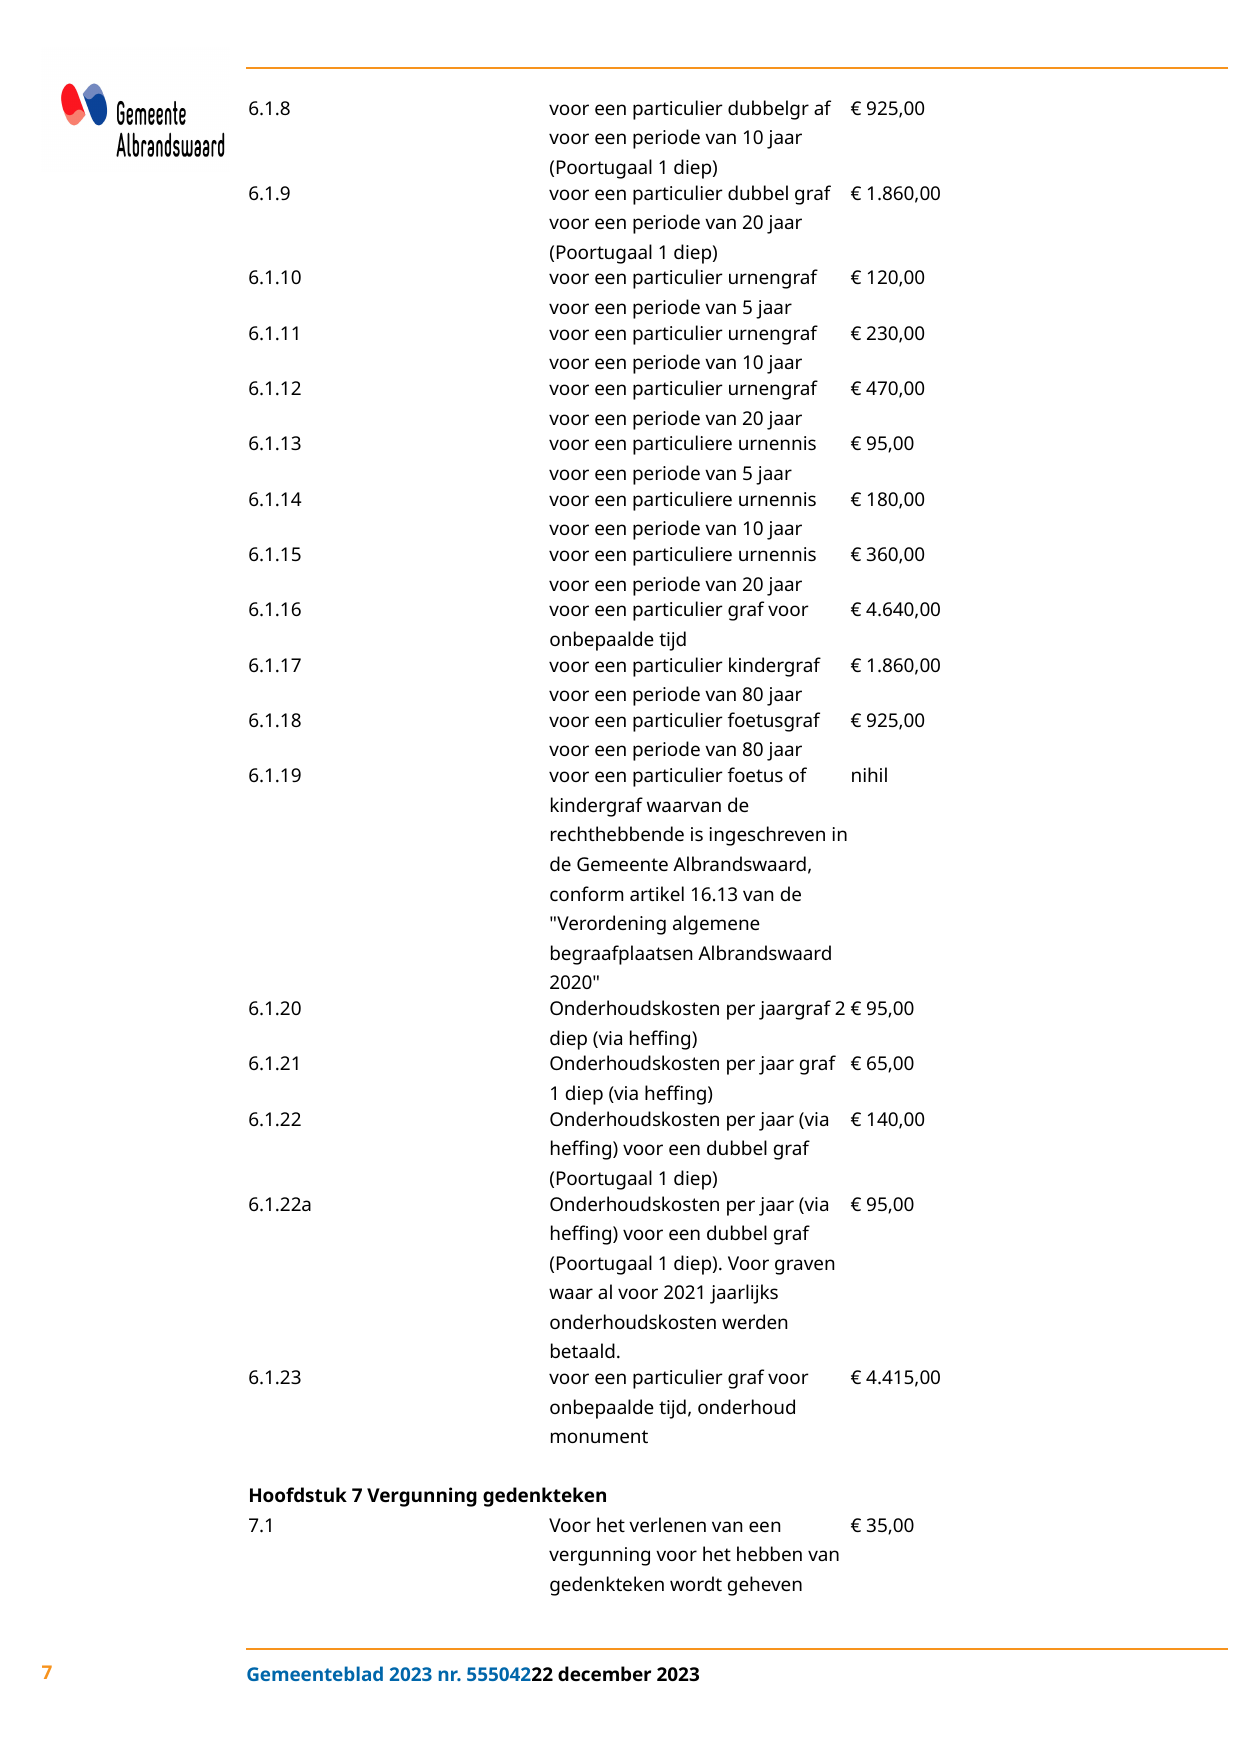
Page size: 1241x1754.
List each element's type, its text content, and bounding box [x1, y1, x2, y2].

table_cell voor een particuliere urnennis voor een periode van 20 jaar [549, 541, 850, 596]
table_cell € 925,00 [850, 95, 1152, 180]
table_cell € 1.860,00 [850, 652, 1152, 707]
picture [41, 47, 231, 172]
table_cell voor een particulier urnengraf voor een periode van 20 jaar [549, 375, 850, 431]
table_cell voor een particulier graf voor onbepaalde tijd [549, 596, 850, 652]
table_cell 6.1.8 [248, 95, 549, 180]
table_cell voor een particulier foetus of kindergraf waarvan de rechthebbende is ingeschreven in de Gemeente Albrandswaard, conform artikel 16.13 van de "Verordening algemene begraafplaatsen Albrandswaard 2020" [549, 763, 850, 995]
table_cell 6.1.22a [248, 1191, 549, 1364]
table_cell € 470,00 [850, 375, 1152, 431]
table_header € 35,00 [850, 1512, 1152, 1597]
table_cell € 95,00 [850, 431, 1152, 486]
table_cell voor een particulier urnengraf voor een periode van 5 jaar [549, 265, 850, 320]
table_cell 6.1.23 [248, 1364, 549, 1449]
table_cell 6.1.14 [248, 486, 549, 541]
table_cell voor een particulier dubbel graf voor een periode van 20 jaar (Poortugaal 1 diep) [549, 180, 850, 264]
table_cell € 4.640,00 [850, 596, 1152, 652]
table_cell voor een particulier urnengraf voor een periode van 10 jaar [549, 320, 850, 375]
table_cell 6.1.22 [248, 1106, 549, 1191]
table_cell 6.1.17 [248, 652, 549, 707]
table_cell € 4.415,00 [850, 1364, 1152, 1449]
table_cell € 180,00 [850, 486, 1152, 541]
table_cell € 1.860,00 [850, 180, 1152, 264]
table_cell voor een particulier kindergraf voor een periode van 80 jaar [549, 652, 850, 707]
table_cell voor een particuliere urnennis voor een periode van 10 jaar [549, 486, 850, 541]
table_cell Onderhoudskosten per jaar (via heffing) voor een dubbel graf (Poortugaal 1 diep). Voor graven waar al voor 2021 jaarlijks onderhoudskosten werden betaald. [549, 1191, 850, 1364]
table_cell 6.1.13 [248, 431, 549, 486]
table_header Voor het verlenen van een vergunning voor het hebben van gedenkteken wordt geheven [549, 1512, 850, 1597]
table_cell 6.1.20 [248, 995, 549, 1051]
table_cell € 925,00 [850, 707, 1152, 762]
table_cell 6.1.19 [248, 763, 549, 995]
table_cell 6.1.10 [248, 265, 549, 320]
table_cell voor een particulier graf voor onbepaalde tijd, onderhoud monument [549, 1364, 850, 1449]
table_cell € 140,00 [850, 1106, 1152, 1191]
table_cell Onderhoudskosten per jaar graf 1 diep (via heffing) [549, 1051, 850, 1106]
table_cell Onderhoudskosten per jaar (via heffing) voor een dubbel graf (Poortugaal 1 diep) [549, 1106, 850, 1191]
table_cell € 95,00 [850, 995, 1152, 1051]
table_cell € 120,00 [850, 265, 1152, 320]
table_cell voor een particulier foetusgraf voor een periode van 80 jaar [549, 707, 850, 762]
table_cell 6.1.18 [248, 707, 549, 762]
table_cell nihil [850, 763, 1152, 995]
table_cell 6.1.16 [248, 596, 549, 652]
table_cell voor een particuliere urnennis voor een periode van 5 jaar [549, 431, 850, 486]
table_cell € 65,00 [850, 1051, 1152, 1106]
table_cell 6.1.21 [248, 1051, 549, 1106]
table_cell Onderhoudskosten per jaargraf 2 diep (via heffing) [549, 995, 850, 1051]
table_cell voor een particulier dubbelgr af voor een periode van 10 jaar (Poortugaal 1 diep) [549, 95, 850, 180]
table_cell 6.1.9 [248, 180, 549, 264]
table_cell € 230,00 [850, 320, 1152, 375]
table_cell 6.1.15 [248, 541, 549, 596]
table_cell 6.1.12 [248, 375, 549, 431]
table_cell 6.1.11 [248, 320, 549, 375]
text Hoofdstuk 7 Vergunning gedenkteken [248, 1482, 1152, 1508]
table_cell € 95,00 [850, 1191, 1152, 1364]
table_header 7.1 [248, 1512, 549, 1597]
table_cell € 360,00 [850, 541, 1152, 596]
